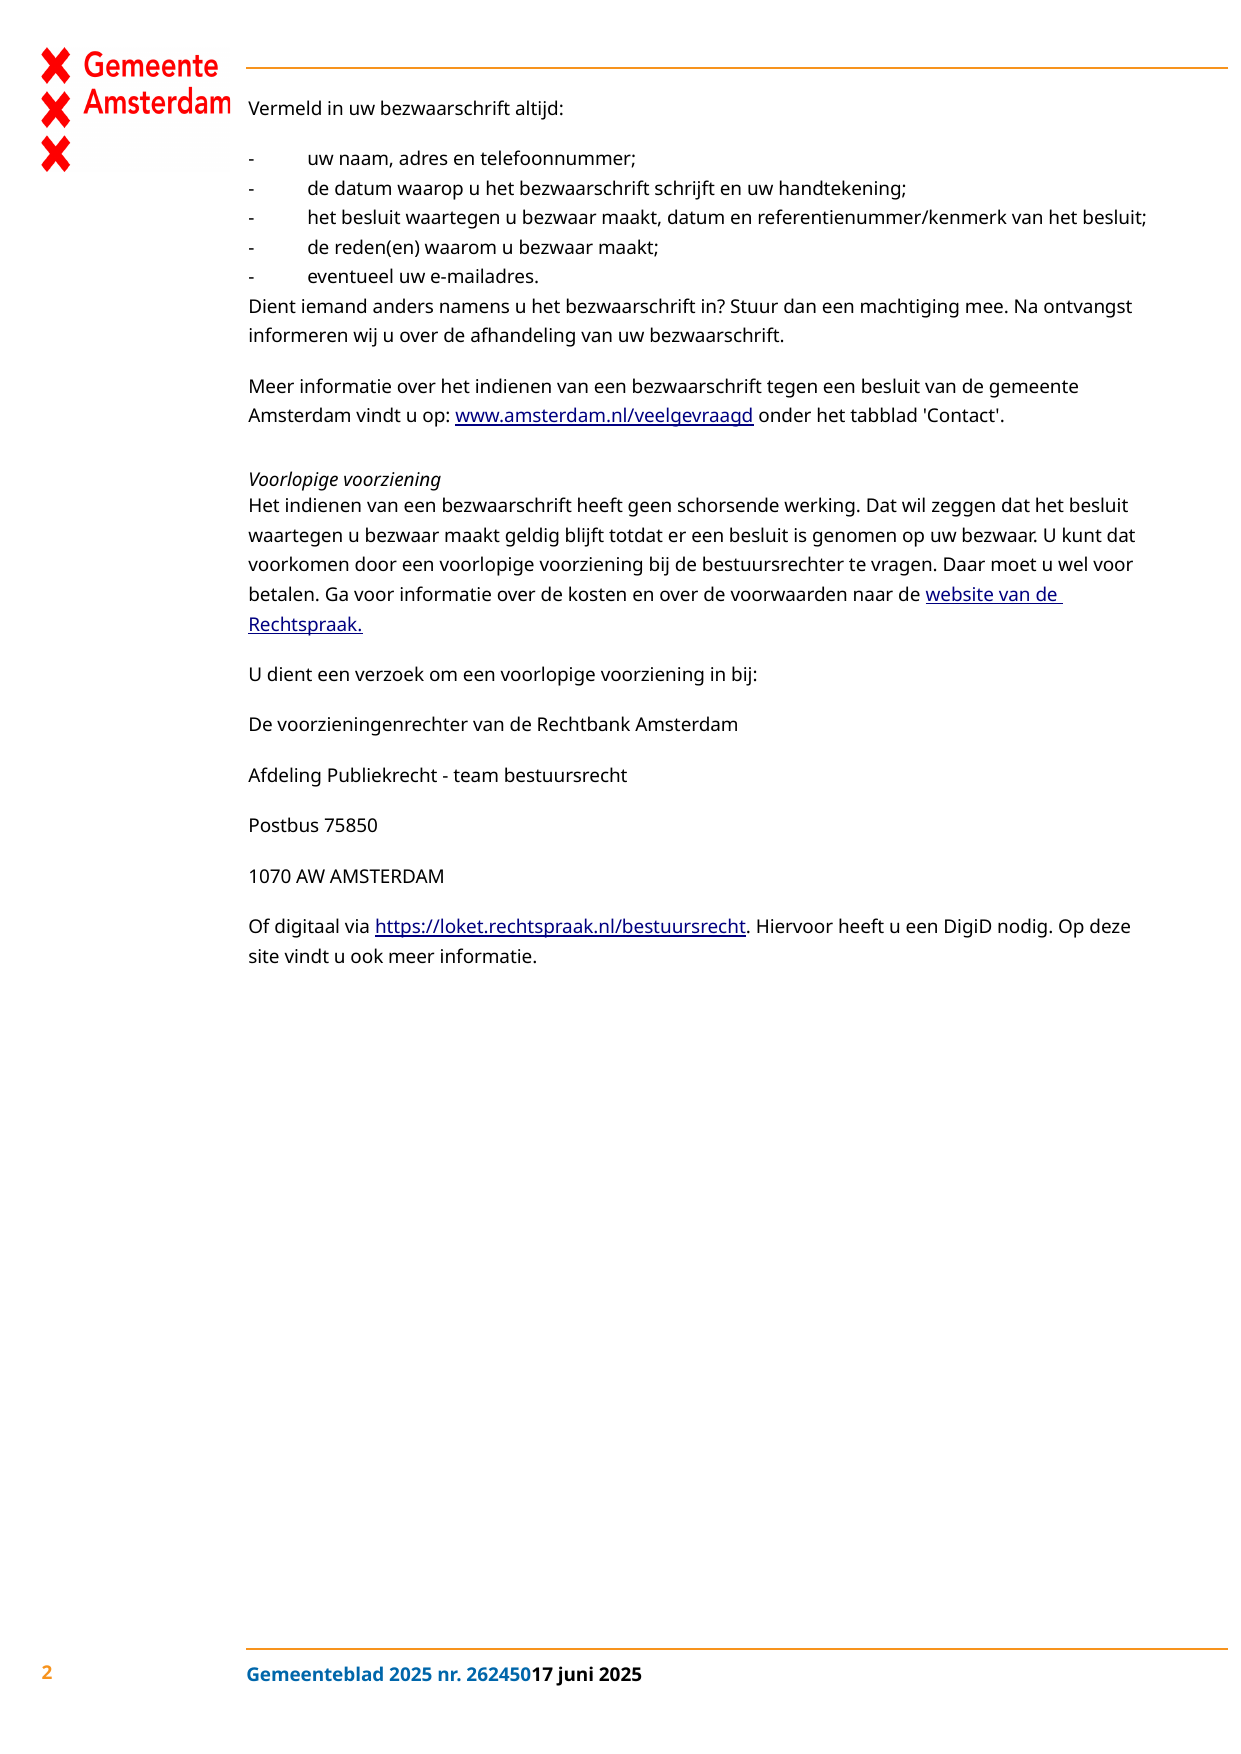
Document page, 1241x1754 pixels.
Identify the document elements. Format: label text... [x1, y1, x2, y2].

list eventueel uw e-mailadres. [248, 263, 1152, 289]
text Het indienen van een bezwaarschrift heeft geen schorsende werking. Dat wil zeggen dat het besluit waartegen u bezwaar maakt geldig blijft totdat er een besluit is genomen op uw bezwaar. U kunt dat voorkomen door een voorlopige voorziening bij de bestuursrechter te vragen. Daar moet u wel voor betalen. Ga voor informatie over de kosten en over de voorwaarden naar de website van de Rechtspraak. [248, 492, 1152, 636]
list de datum waarop u het bezwaarschrift schrijft en uw handtekening; [248, 175, 1152, 201]
text Afdeling Publiekrecht - team bestuursrecht [248, 762, 1152, 788]
list het besluit waartegen u bezwaar maakt, datum en referentienummer/kenmerk van het besluit; [248, 204, 1152, 230]
text Postbus 75850 [248, 812, 1152, 838]
list de reden(en) waarom u bezwaar maakt; [248, 234, 1152, 260]
picture [41, 47, 231, 172]
text Vermeld in uw bezwaarschrift altijd: [248, 95, 1152, 121]
text Dient iemand anders namens u het bezwaarschrift in? Stuur dan een machtiging mee. Na ontvangst informeren wij u over de afhandeling van uw bezwaarschrift. [248, 293, 1152, 348]
text U dient een verzoek om een voorlopige voorziening in bij: [248, 661, 1152, 687]
text Voorlopige voorziening [248, 467, 1152, 492]
list uw naam, adres en telefoonnummer; [248, 145, 1152, 171]
text Of digitaal via https://loket.rechtspraak.nl/bestuursrecht. Hiervoor heeft u een DigiD nodig. Op deze site vindt u ook meer informatie. [248, 913, 1152, 968]
text De voorzieningenrechter van de Rechtbank Amsterdam [248, 712, 1152, 737]
text 1070 AW AMSTERDAM [248, 863, 1152, 888]
text Meer informatie over het indienen van een bezwaarschrift tegen een besluit van de gemeente Amsterdam vindt u op: www.amsterdam.nl/veelgevraagd onder het tabblad 'Contact'. [248, 373, 1152, 428]
